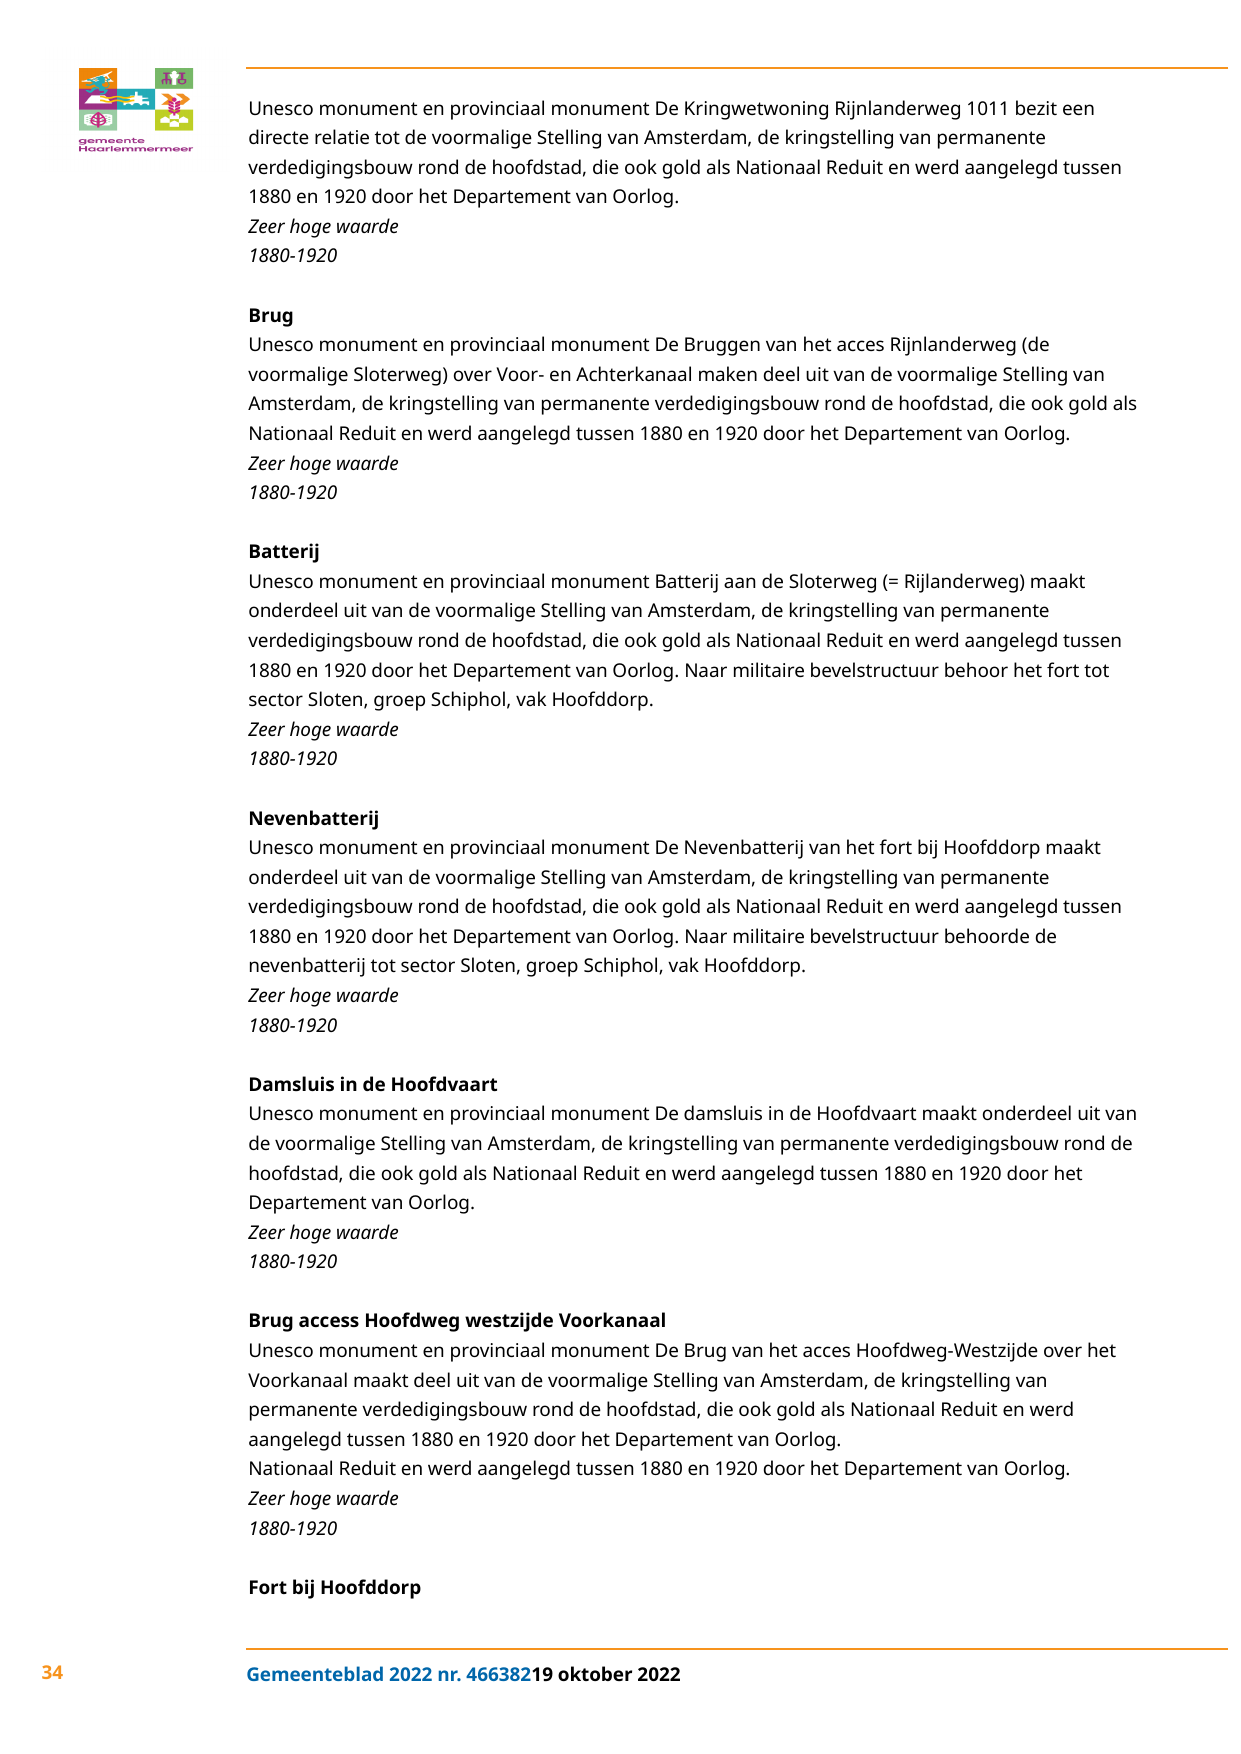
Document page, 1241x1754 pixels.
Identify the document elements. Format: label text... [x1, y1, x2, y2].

text Unesco monument en provinciaal monument De Kringwetwoning Rijnlanderweg 1011 bezit een directe relatie tot de voormalige Stelling van Amsterdam, de kringstelling van permanente verdedigingsbouw rond de hoofdstad, die ook gold als Nationaal Reduit en werd aangelegd tussen 1880 en 1920 door het Departement van Oorlog. [248, 95, 1152, 209]
text 1880-1920 [248, 243, 1152, 268]
text Brug access Hoofdweg westzijde Voorkanaal [248, 1308, 1152, 1333]
text Nationaal Reduit en werd aangelegd tussen 1880 en 1920 door het Departement van Oorlog. [248, 1456, 1152, 1481]
text 1880-1920 [248, 1248, 1152, 1274]
text Unesco monument en provinciaal monument De Nevenbatterij van het fort bij Hoofddorp maakt onderdeel uit van de voormalige Stelling van Amsterdam, de kringstelling van permanente verdedigingsbouw rond de hoofdstad, die ook gold als Nationaal Reduit en werd aangelegd tussen 1880 en 1920 door het Departement van Oorlog. Naar militaire bevelstructuur behoorde de nevenbatterij tot sector Sloten, groep Schiphol, vak Hoofddorp. [248, 834, 1152, 978]
text Unesco monument en provinciaal monument De damsluis in de Hoofdvaart maakt onderdeel uit van de voormalige Stelling van Amsterdam, de kringstelling van permanente verdedigingsbouw rond de hoofdstad, die ook gold als Nationaal Reduit en werd aangelegd tussen 1880 en 1920 door het Departement van Oorlog. [248, 1101, 1152, 1215]
picture [41, 47, 231, 172]
text Unesco monument en provinciaal monument De Brug van het acces Hoofdweg-Westzijde over het Voorkanaal maakt deel uit van de voormalige Stelling van Amsterdam, de kringstelling van permanente verdedigingsbouw rond de hoofdstad, die ook gold als Nationaal Reduit en werd aangelegd tussen 1880 en 1920 door het Departement van Oorlog. [248, 1337, 1152, 1452]
text Damsluis in de Hoofdvaart [248, 1071, 1152, 1097]
text Nevenbatterij [248, 805, 1152, 831]
text Fort bij Hoofddorp [248, 1574, 1152, 1600]
text Zeer hoge waarde [248, 716, 1152, 742]
text Zeer hoge waarde [248, 982, 1152, 1008]
text 1880-1920 [248, 746, 1152, 771]
text Unesco monument en provinciaal monument Batterij aan de Sloterweg (= Rijlanderweg) maakt onderdeel uit van de voormalige Stelling van Amsterdam, de kringstelling van permanente verdedigingsbouw rond de hoofdstad, die ook gold als Nationaal Reduit en werd aangelegd tussen 1880 en 1920 door het Departement van Oorlog. Naar militaire bevelstructuur behoor het fort tot sector Sloten, groep Schiphol, vak Hoofddorp. [248, 568, 1152, 712]
text Unesco monument en provinciaal monument De Bruggen van het acces Rijnlanderweg (de voormalige Sloterweg) over Voor- en Achterkanaal maken deel uit van de voormalige Stelling van Amsterdam, de kringstelling van permanente verdedigingsbouw rond de hoofdstad, die ook gold als Nationaal Reduit en werd aangelegd tussen 1880 en 1920 door het Departement van Oorlog. [248, 331, 1152, 446]
text 1880-1920 [248, 479, 1152, 505]
text Brug [248, 302, 1152, 328]
text 1880-1920 [248, 1515, 1152, 1541]
text Zeer hoge waarde [248, 450, 1152, 476]
text Zeer hoge waarde [248, 1485, 1152, 1511]
text Zeer hoge waarde [248, 213, 1152, 239]
text 1880-1920 [248, 1012, 1152, 1038]
text Batterij [248, 538, 1152, 564]
text Zeer hoge waarde [248, 1219, 1152, 1245]
